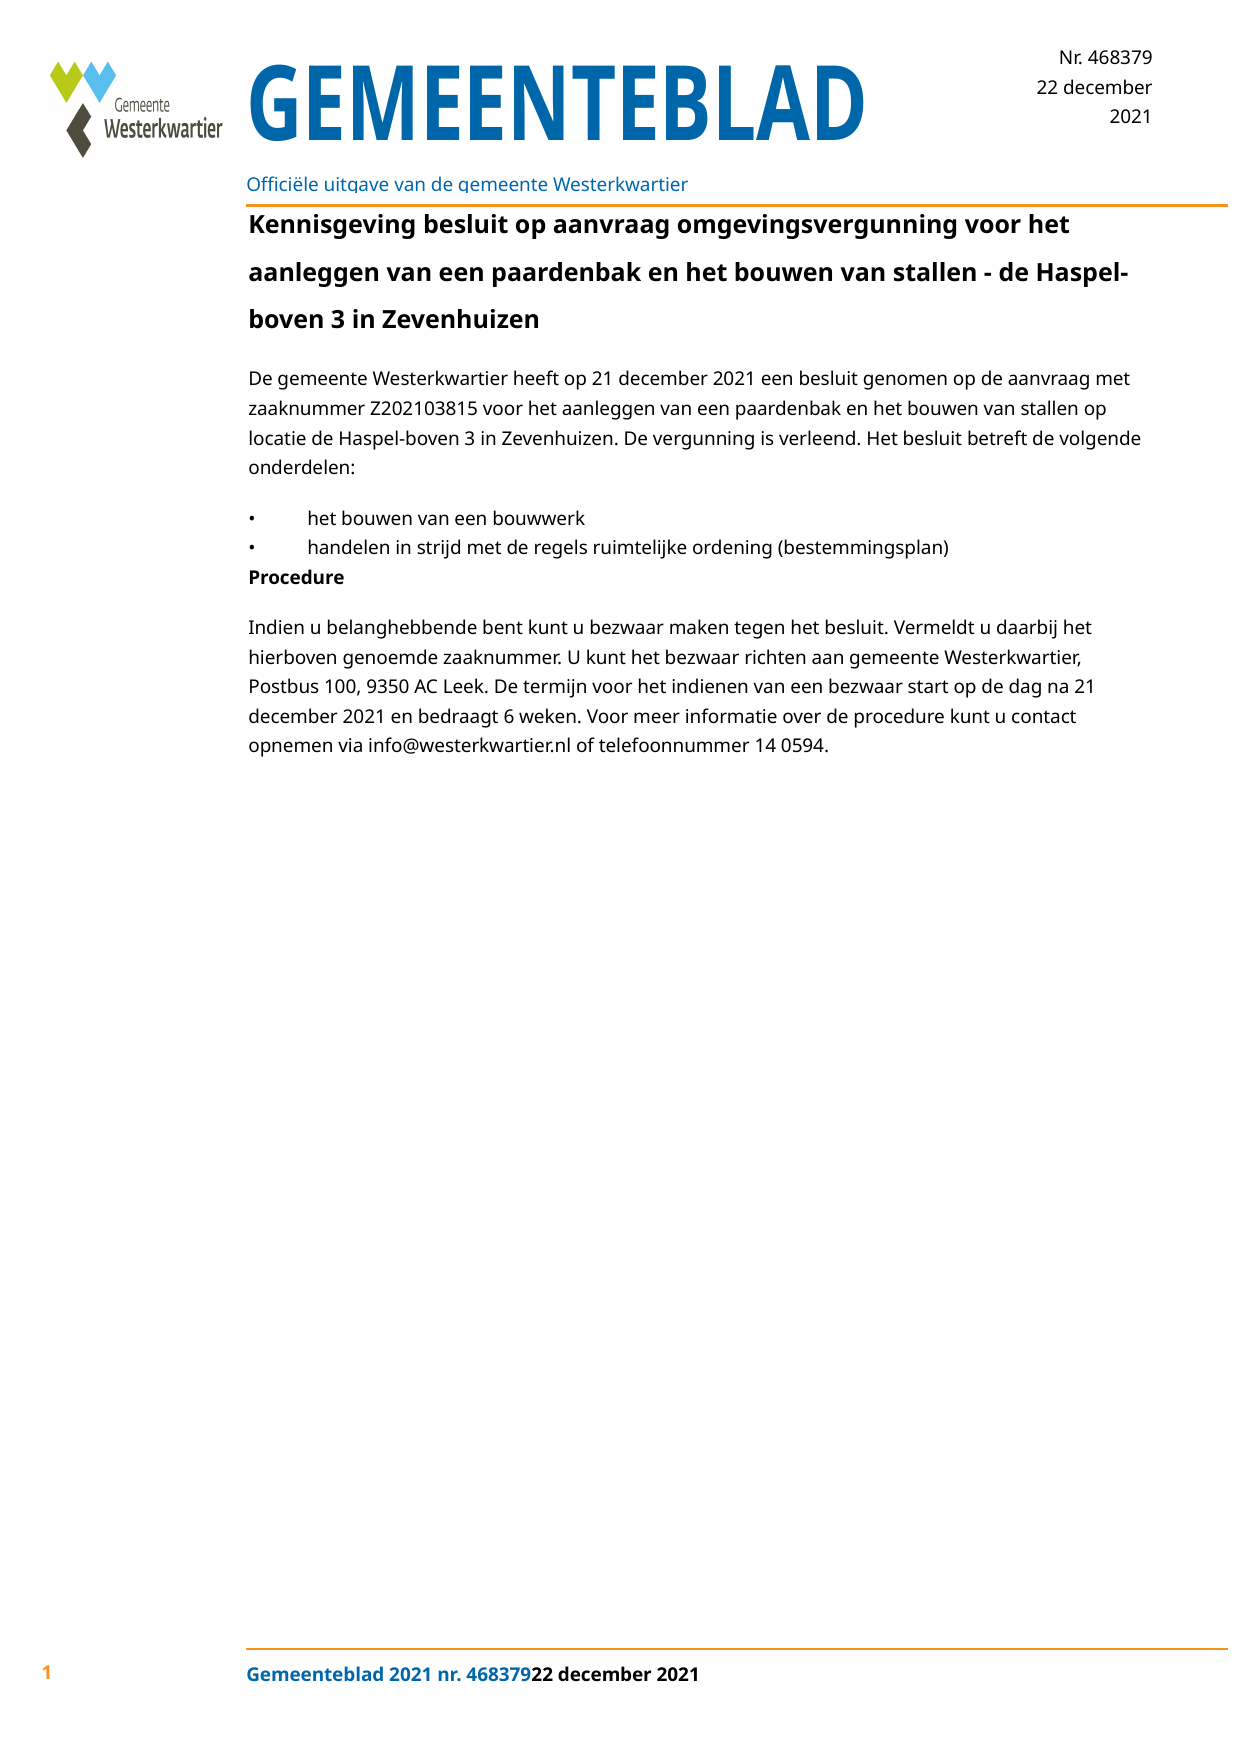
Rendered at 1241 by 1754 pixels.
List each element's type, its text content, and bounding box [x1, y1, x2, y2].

text Indien u belanghebbende bent kunt u bezwaar maken tegen het besluit. Vermeldt u daarbij het hierboven genoemde zaaknummer. U kunt het bezwaar richten aan gemeente Westerkwartier, Postbus 100, 9350 AC Leek. De termijn voor het indienen van een bezwaar start op de dag na 21 december 2021 en bedraagt 6 weken. Voor meer informatie over de procedure kunt u contact opnemen via info@westerkwartier.nl of telefoonnummer 14 0594. [248, 614, 1152, 758]
text Procedure [248, 564, 1152, 589]
list het bouwen van een bouwwerk [248, 505, 1152, 530]
text De gemeente Westerkwartier heeft op 21 december 2021 een besluit genomen op de aanvraag met zaaknummer Z202103815 voor het aanleggen van een paardenbak en het bouwen van stallen op locatie de Haspel-boven 3 in Zevenhuizen. De vergunning is verleend. Het besluit betreft de volgende onderdelen: [248, 366, 1152, 480]
picture [41, 47, 231, 172]
text Kennisgeving besluit op aanvraag omgevingsvergunning voor het aanleggen van een paardenbak en het bouwen van stallen - de Haspel-boven 3 in Zevenhuizen [248, 207, 1152, 336]
list handelen in strijd met de regels ruimtelijke ordening (bestemmingsplan) [248, 534, 1152, 560]
